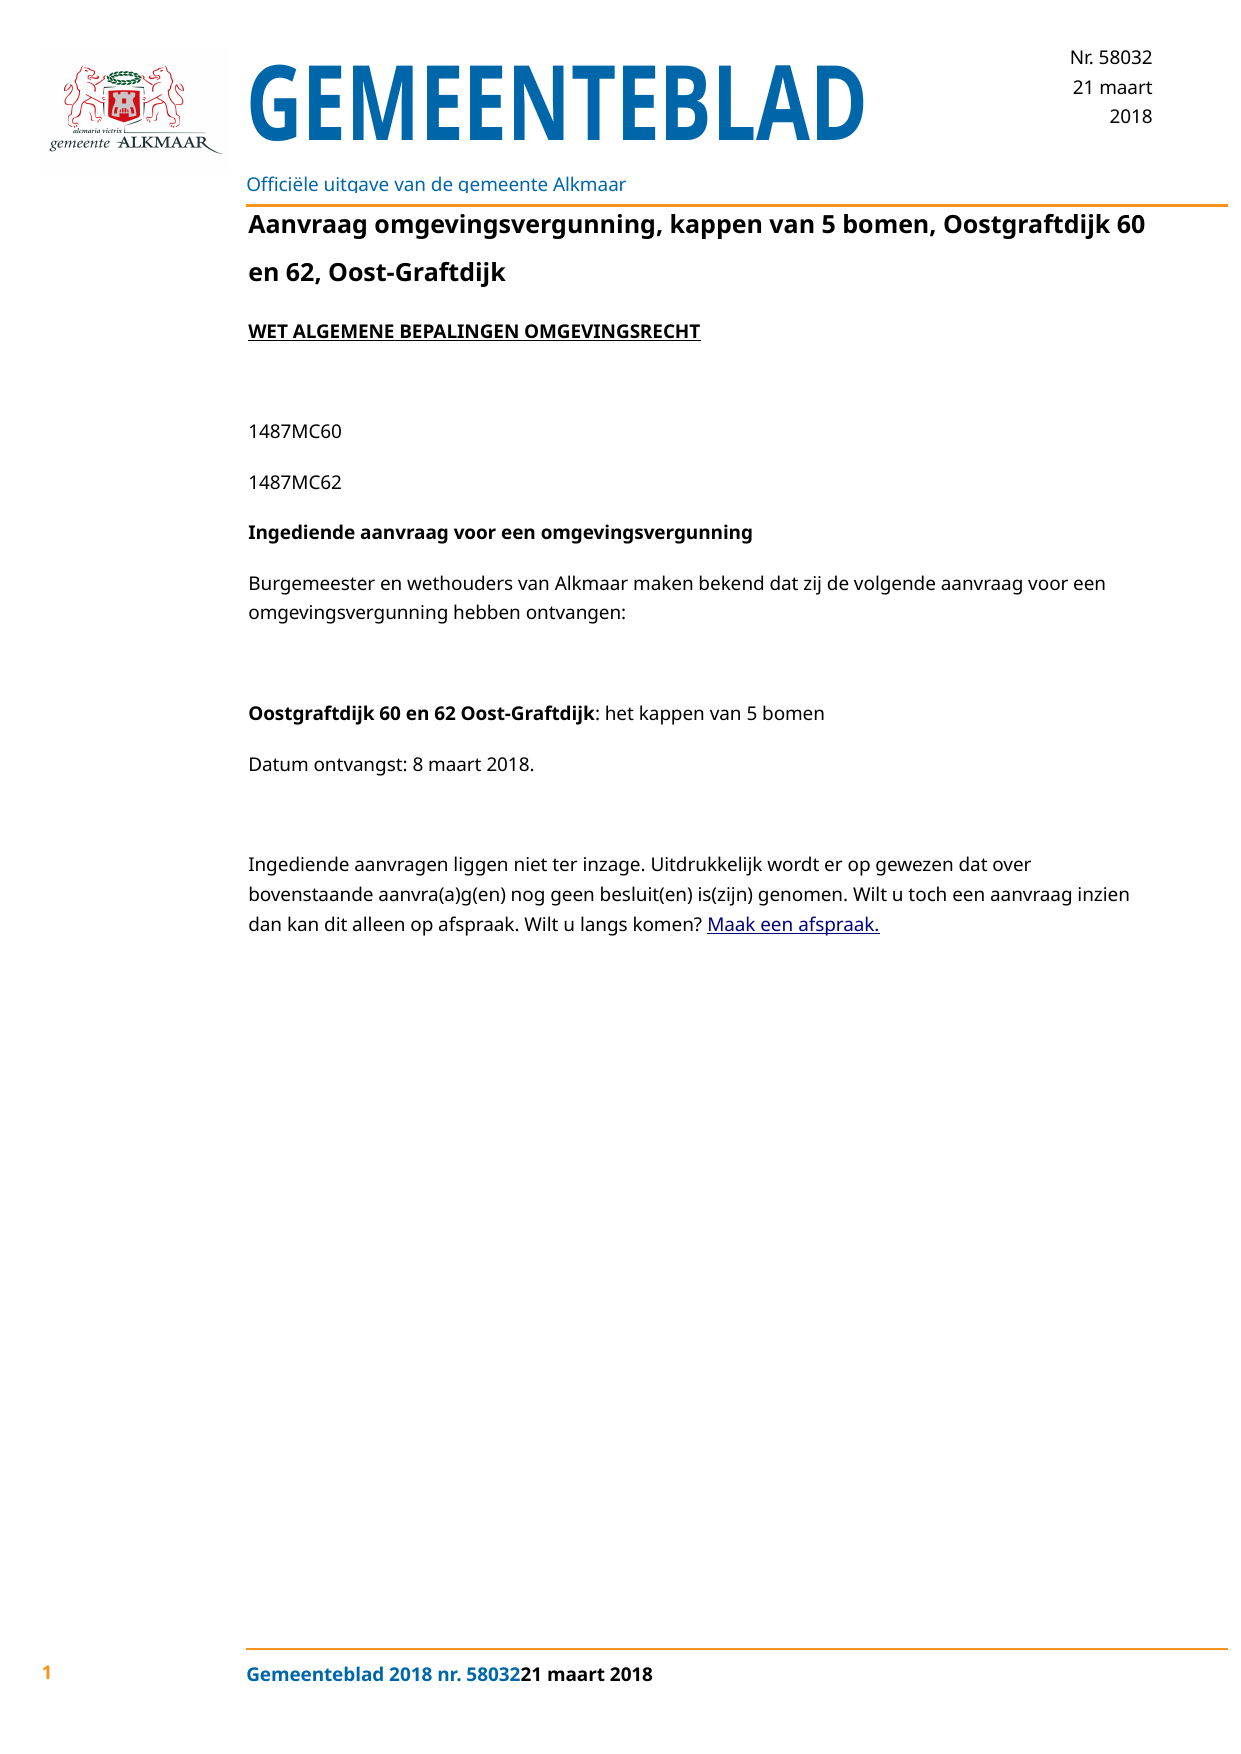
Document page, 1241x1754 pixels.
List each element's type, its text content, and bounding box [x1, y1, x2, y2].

text 1487MC62 [248, 469, 1152, 495]
text Ingediende aanvraag voor een omgevingsvergunning [248, 519, 1152, 545]
text WET ALGEMENE BEPALINGEN OMGEVINGSRECHT [248, 318, 1152, 344]
text Burgemeester en wethouders van Alkmaar maken bekend dat zij de volgende aanvraag voor een omgevingsvergunning hebben ontvangen: [248, 570, 1152, 625]
text Oostgraftdijk 60 en 62 Oost-Graftdijk: het kappen van 5 bomen [248, 700, 1152, 726]
text 1487MC60 [248, 419, 1152, 444]
picture [41, 47, 231, 172]
text Datum ontvangst: 8 maart 2018. [248, 751, 1152, 777]
text Ingediende aanvragen liggen niet ter inzage. Uitdrukkelijk wordt er op gewezen dat over bovenstaande aanvra(a)g(en) nog geen besluit(en) is(zijn) genomen. Wilt u toch een aanvraag inzien dan kan dit alleen op afspraak. Wilt u langs komen? Maak een afspraak. [248, 852, 1152, 937]
text Aanvraag omgevingsvergunning, kappen van 5 bomen, Oostgraftdijk 60 en 62, Oost-Graftdijk [248, 207, 1152, 288]
